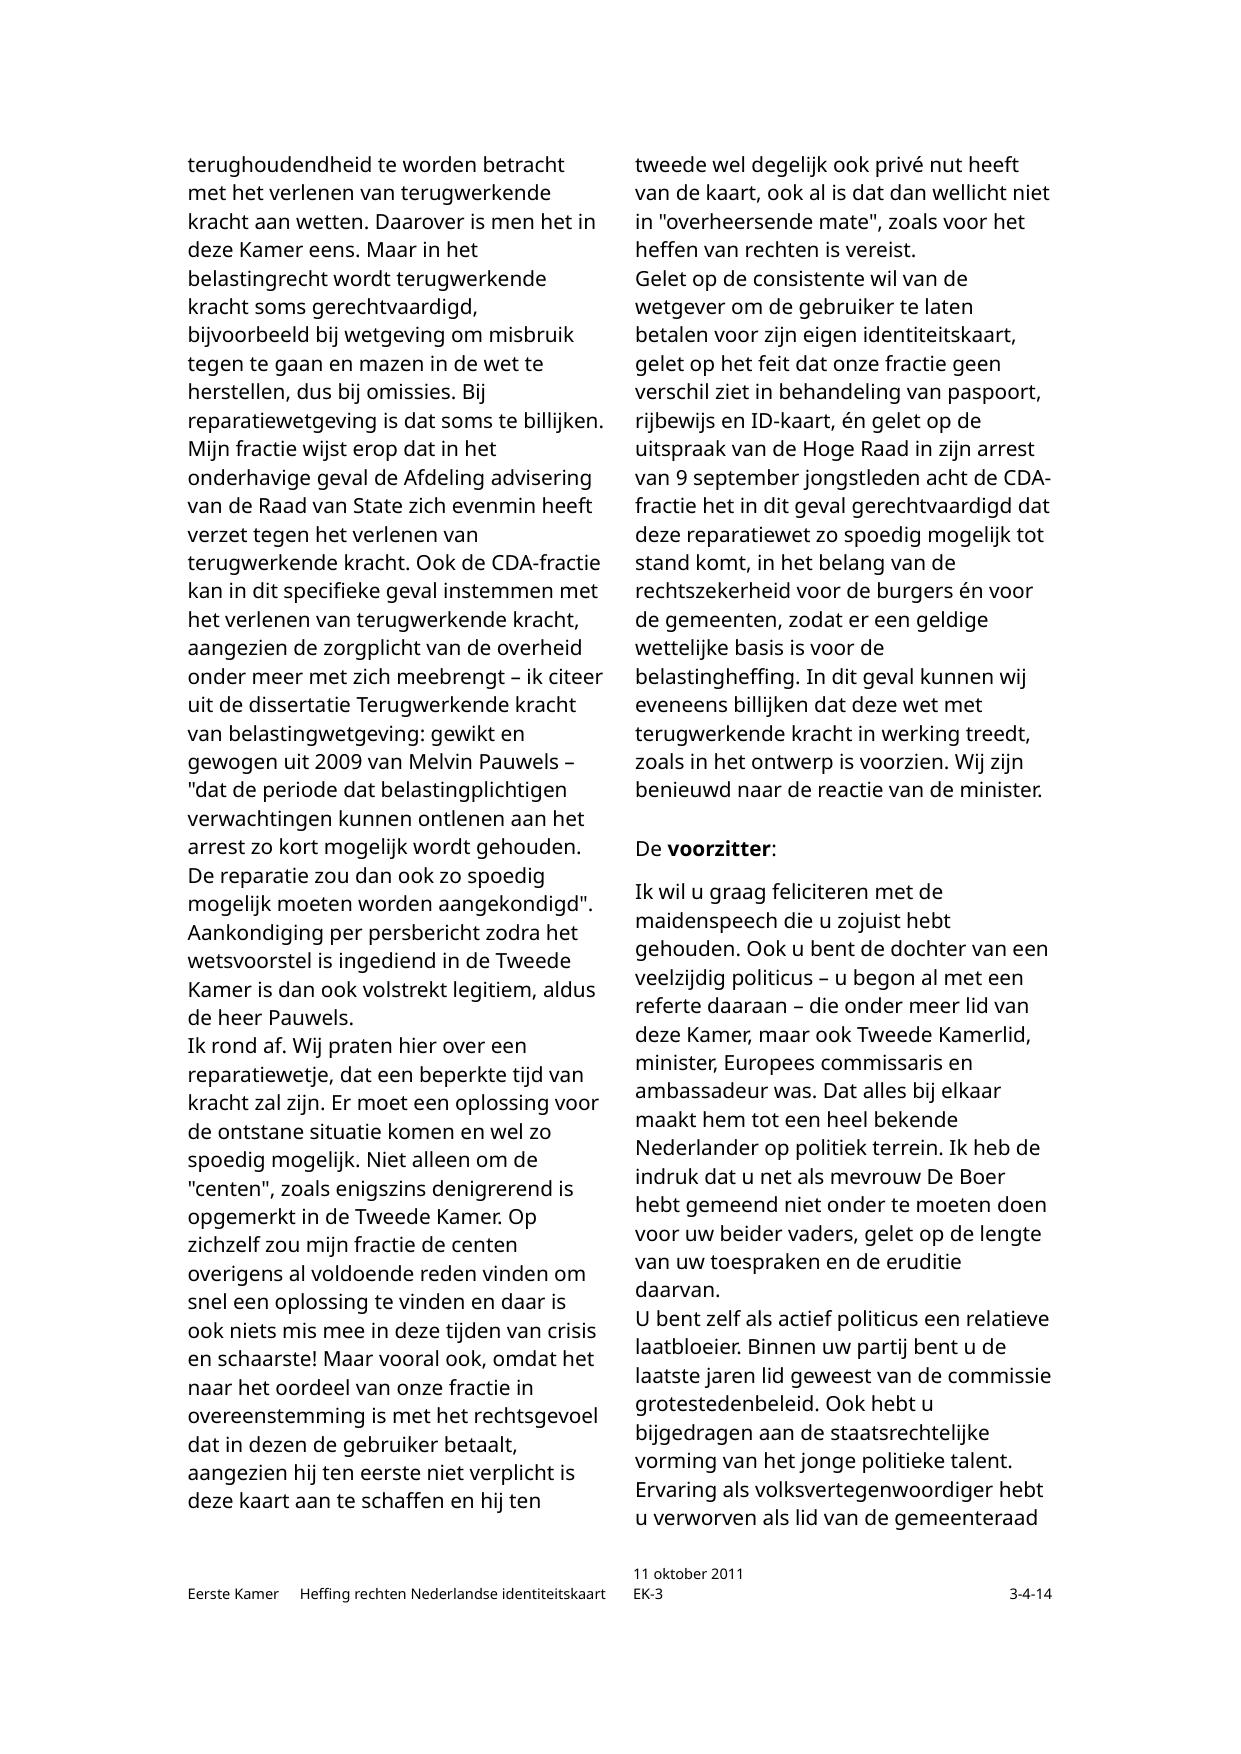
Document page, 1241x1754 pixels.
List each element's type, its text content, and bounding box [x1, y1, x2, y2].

text terughoudendheid te worden betracht met het verlenen van terugwerkende kracht aan wetten. Daarover is men het in deze Kamer eens. Maar in het belastingrecht wordt terugwerkende kracht soms gerechtvaardigd, bijvoorbeeld bij wetgeving om misbruik tegen te gaan en mazen in de wet te herstellen, dus bij omissies. Bij reparatiewetgeving is dat soms te billijken. Mijn fractie wijst erop dat in het onderhavige geval de Afdeling advisering van de Raad van State zich evenmin heeft verzet tegen het verlenen van terugwerkende kracht. Ook de CDA-fractie kan in dit specifieke geval instemmen met het verlenen van terugwerkende kracht, aangezien de zorgplicht van de overheid onder meer met zich meebrengt – ik citeer uit de dissertatie Terugwerkende kracht van belastingwetgeving: gewikt en gewogen uit 2009 van Melvin Pauwels – "dat de periode dat belastingplichtigen verwachtingen kunnen ontlenen aan het arrest zo kort mogelijk wordt gehouden. De reparatie zou dan ook zo spoedig mogelijk moeten worden aangekondigd". Aankondiging per persbericht zodra het wetsvoorstel is ingediend in de Tweede Kamer is dan ook volstrekt legitiem, aldus de heer Pauwels. [187, 150, 605, 1032]
text Ik rond af. Wij praten hier over een reparatiewetje, dat een beperkte tijd van kracht zal zijn. Er moet een oplossing voor de ontstane situatie komen en wel zo spoedig mogelijk. Niet alleen om de "centen", zoals enigszins denigrerend is opgemerkt in de Tweede Kamer. Op zichzelf zou mijn fractie de centen overigens al voldoende reden vinden om snel een oplossing te vinden en daar is ook niets mis mee in deze tijden van crisis en schaarste! Maar vooral ook, omdat het naar het oordeel van onze fractie in overeenstemming is met het rechtsgevoel dat in dezen de gebruiker betaalt, aangezien hij ten eerste niet verplicht is deze kaart aan te schaffen en hij ten [187, 1032, 605, 1515]
text Gelet op de consistente wil van de wetgever om de gebruiker te laten betalen voor zijn eigen identiteitskaart, gelet op het feit dat onze fractie geen verschil ziet in behandeling van paspoort, rijbewijs en ID-kaart, én gelet op de uitspraak van de Hoge Raad in zijn arrest van 9 september jongstleden acht de CDA-fractie het in dit geval gerechtvaardigd dat deze reparatiewet zo spoedig mogelijk tot stand komt, in het belang van de rechtszekerheid voor de burgers én voor de gemeenten, zodat er een geldige wettelijke basis is voor de belastingheffing. In dit geval kunnen wij eveneens billijken dat deze wet met terugwerkende kracht in werking treedt, zoals in het ontwerp is voorzien. Wij zijn benieuwd naar de reactie van de minister. [635, 264, 1053, 804]
text Ik wil u graag feliciteren met de maidenspeech die u zojuist hebt gehouden. Ook u bent de dochter van een veelzijdig politicus – u begon al met een referte daaraan – die onder meer lid van deze Kamer, maar ook Tweede Kamerlid, minister, Europees commissaris en ambassadeur was. Dat alles bij elkaar maakt hem tot een heel bekende Nederlander op politiek terrein. Ik heb de indruk dat u net als mevrouw De Boer hebt gemeend niet onder te moeten doen voor uw beider vaders, gelet op de lengte van uw toespraken en de eruditie daarvan. [635, 877, 1053, 1304]
text tweede wel degelijk ook privé nut heeft van de kaart, ook al is dat dan wellicht niet in "overheersende mate", zoals voor het heffen van rechten is vereist. [635, 150, 1053, 264]
text U bent zelf als actief politicus een relatieve laatbloeier. Binnen uw partij bent u de laatste jaren lid geweest van de commissie grotestedenbeleid. Ook hebt u bijgedragen aan de staatsrechtelijke vorming van het jonge politieke talent. Ervaring als volksvertegenwoordiger hebt u verworven als lid van de gemeenteraad [635, 1304, 1053, 1532]
text De voorzitter: [635, 834, 1053, 862]
